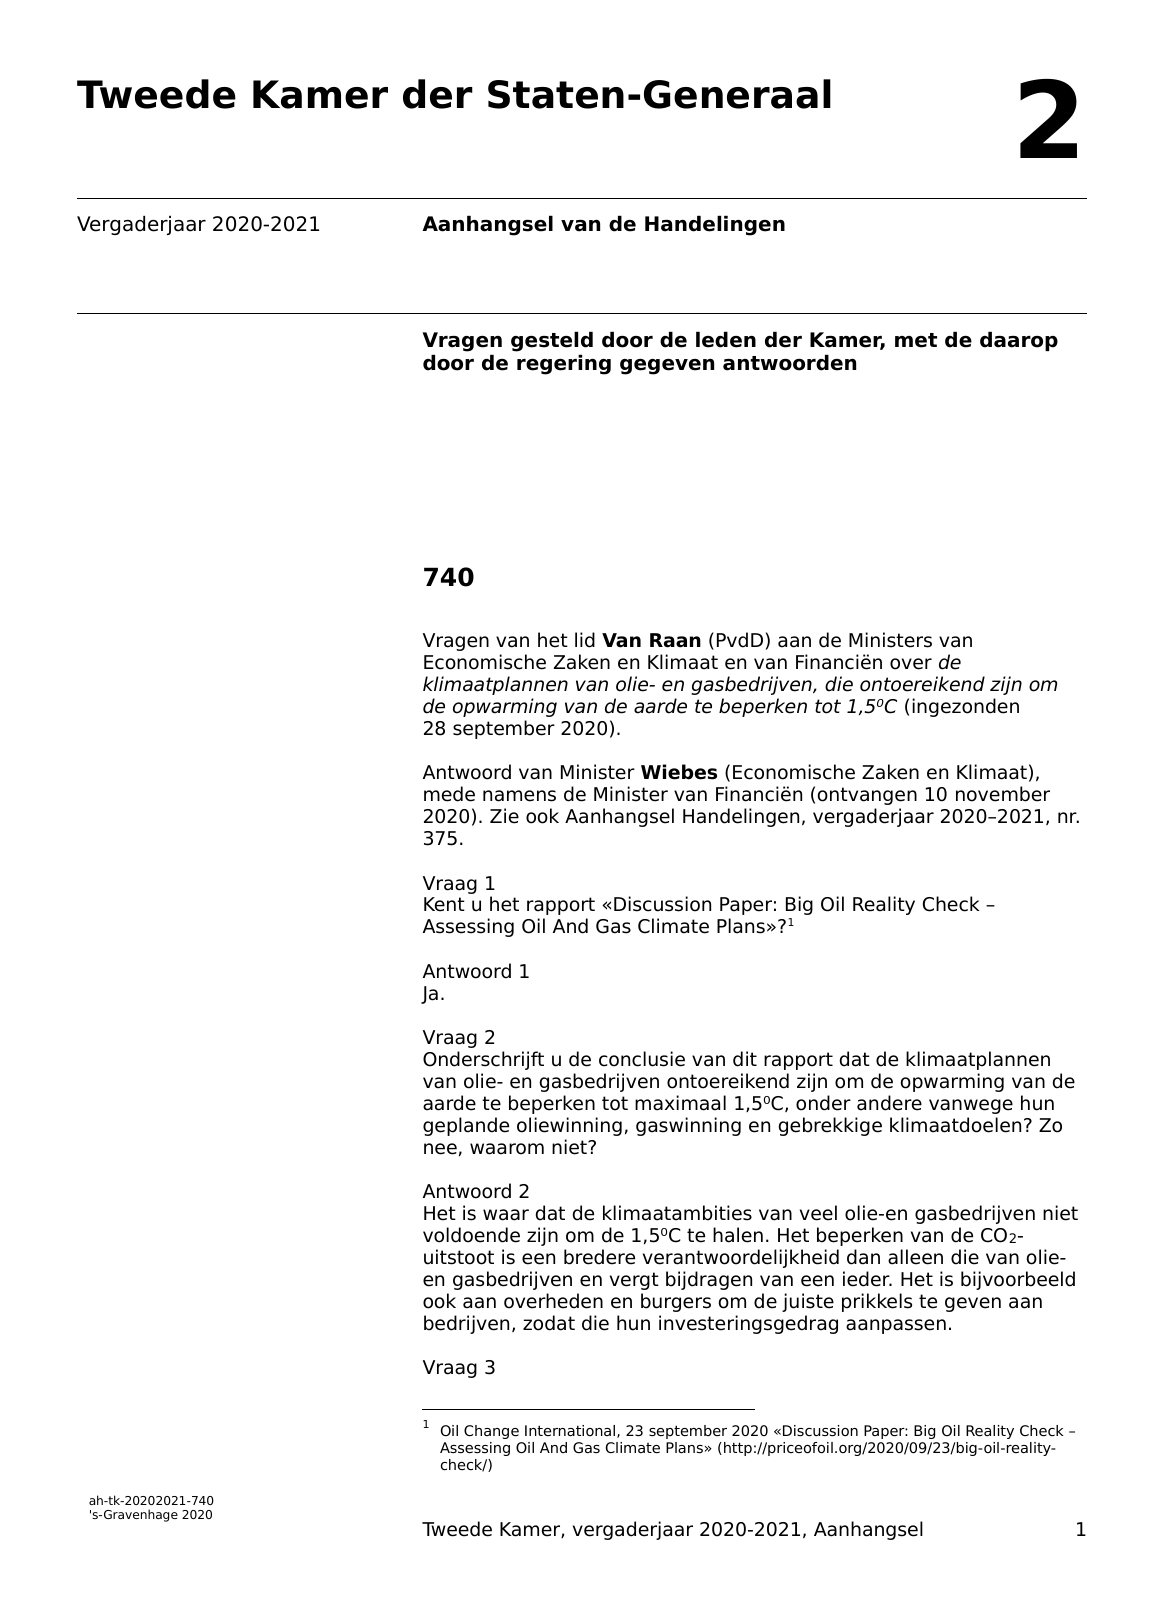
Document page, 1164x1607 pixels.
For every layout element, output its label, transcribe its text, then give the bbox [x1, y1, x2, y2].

text 740 [422, 563, 1087, 592]
text Vragen van het lid Van Raan (PvdD) aan de Ministers van Economische Zaken en Klimaat en van Financiën over de klimaatplannen van olie- en gasbedrijven, die ontoereikend zijn om de opwarming van de aarde te beperken tot 1,5⁰C (ingezonden 28 september 2020). [422, 630, 1087, 740]
text Antwoord 2 [422, 1181, 1087, 1203]
table_cell [77, 314, 422, 375]
text Het is waar dat de klimaatambities van veel olie-en gasbedrijven niet voldoende zijn om de 1,5⁰C te halen. Het beperken van de CO2-uitstoot is een bredere verantwoordelijkheid dan alleen die van olie- en gasbedrijven en vergt bijdragen van een ieder. Het is bijvoorbeeld ook aan overheden en burgers om de juiste prikkels te geven aan bedrijven, zodat die hun investeringsgedrag aanpassen. [422, 1203, 1087, 1334]
text Vraag 1 [422, 872, 1087, 894]
text Antwoord 1 [422, 961, 1087, 982]
table_header 2 [886, 59, 1087, 198]
table_cell Vergaderjaar 2020-2021 [77, 199, 422, 313]
text Onderschrijft u de conclusie van dit rapport dat de klimaatplannen van olie- en gasbedrijven ontoereikend zijn om de opwarming van de aarde te beperken tot maximaal 1,5⁰C, onder andere vanwege hun geplande oliewinning, gaswinning en gebrekkige klimaatdoelen? Zo nee, waarom niet? [422, 1049, 1087, 1158]
text ah-tk-20202021-740 [88, 1494, 323, 1508]
text Vraag 3 [422, 1357, 1087, 1379]
table_cell Vragen gesteld door de leden der Kamer, met de daarop door de regering gegeven antwoorden [422, 314, 1087, 375]
table_cell Aanhangsel van de Handelingen [422, 199, 1087, 313]
text Kent u het rapport «Discussion Paper: Big Oil Reality Check – Assessing Oil And Gas Climate Plans»? [422, 894, 1087, 938]
text Ja. [422, 982, 1087, 1004]
text 's-Gravenhage 2020 [88, 1508, 323, 1522]
text Oil Change International, 23 september 2020 «Discussion Paper: Big Oil Reality Check – Assessing Oil And Gas Climate Plans» (http://priceofoil.org/2020/09/23/big-oil-reality-check/) [422, 1418, 1087, 1474]
text Antwoord van Minister Wiebes (Economische Zaken en Klimaat), mede namens de Minister van Financiën (ontvangen 10 november 2020). Zie ook Aanhangsel Handelingen, vergaderjaar 2020–2021, nr. 375. [422, 762, 1087, 850]
table_header Tweede Kamer der Staten-Generaal [77, 59, 886, 198]
text Vraag 2 [422, 1027, 1087, 1049]
